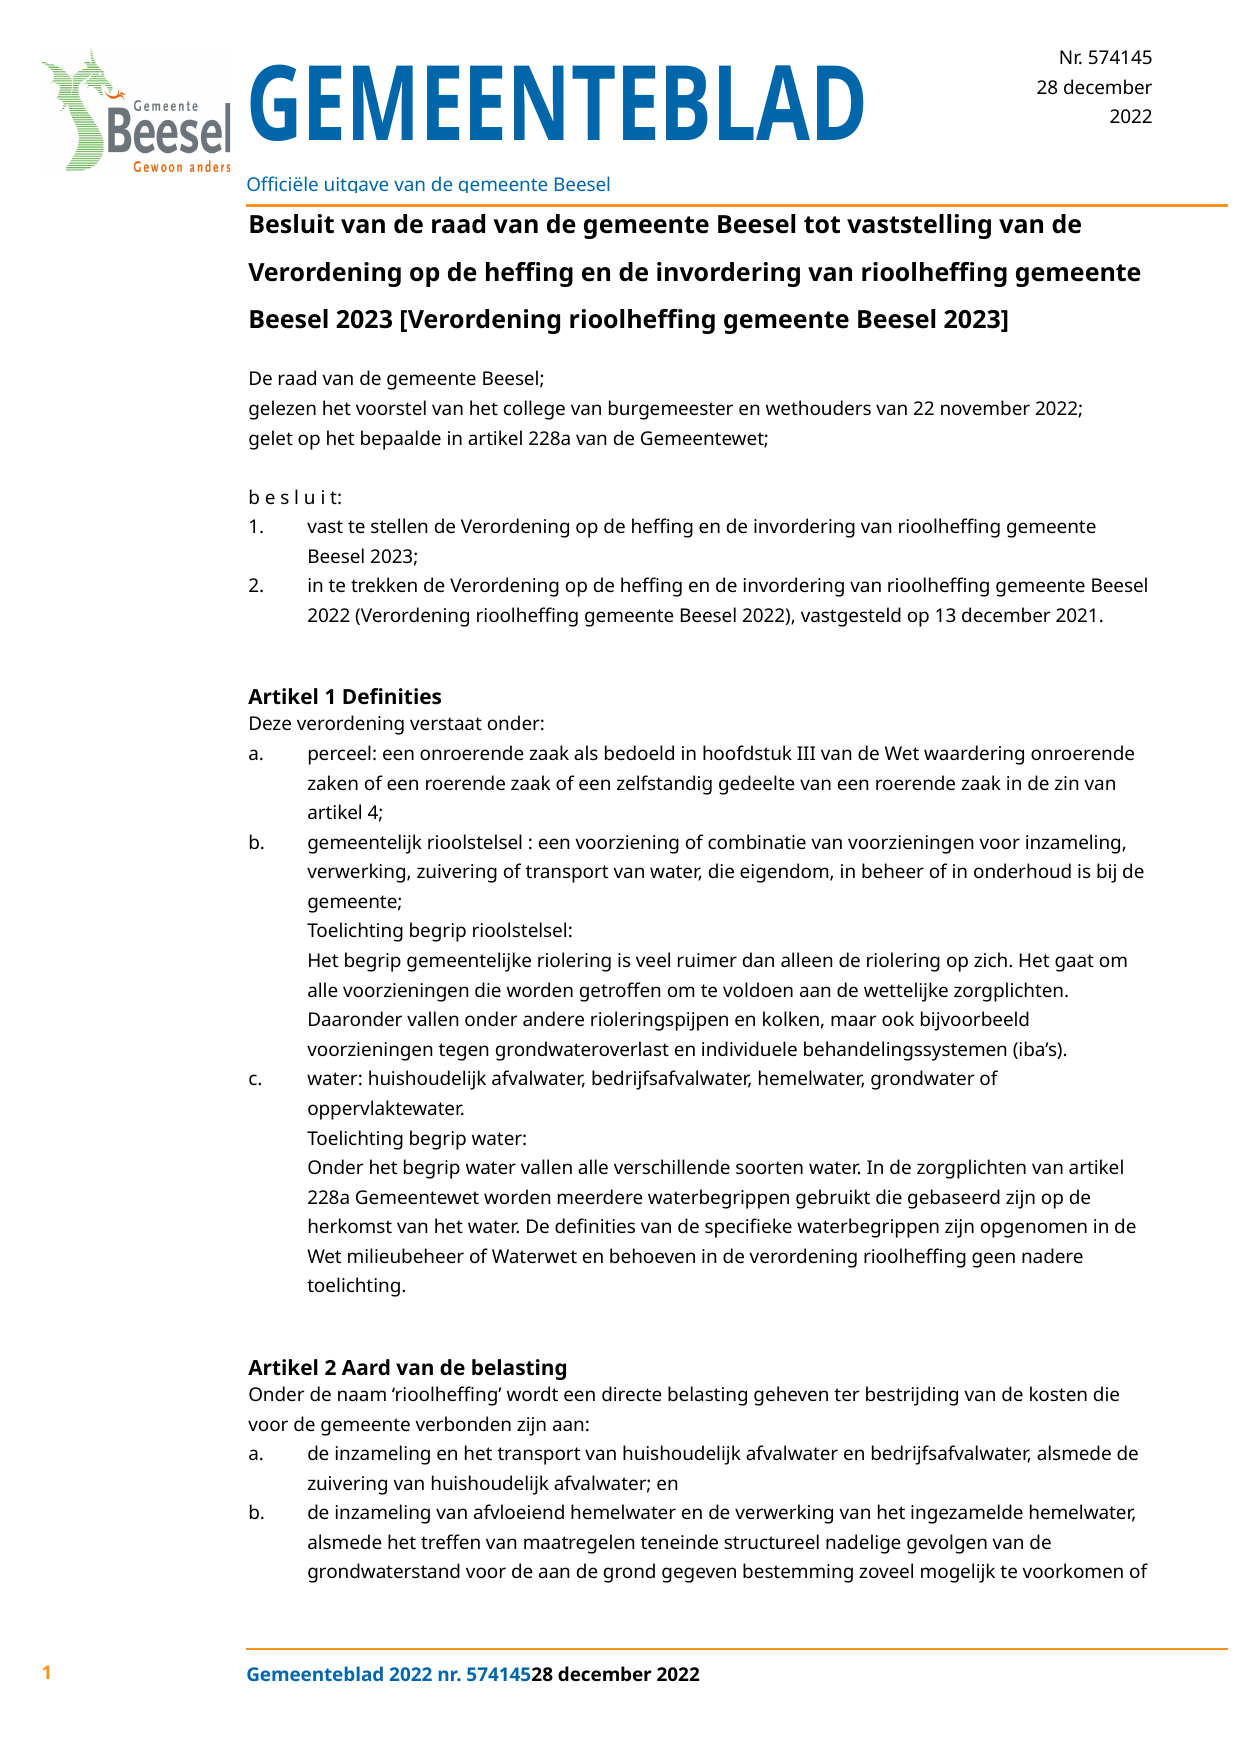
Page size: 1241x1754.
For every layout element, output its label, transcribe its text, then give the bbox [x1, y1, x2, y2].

text Besluit van de raad van de gemeente Beesel tot vaststelling van de Verordening op de heffing en de invordering van rioolheffing gemeente Beesel 2023 [Verordening rioolheffing gemeente Beesel 2023] [248, 207, 1152, 336]
list de inzameling van afvloeiend hemelwater en de verwerking van het ingezamelde hemelwater, alsmede het treffen van maatregelen teneinde structureel nadelige gevolgen van de grondwaterstand voor de aan de grond gegeven bestemming zoveel mogelijk te voorkomen of [248, 1499, 1152, 1584]
list Het begrip gemeentelijke riolering is veel ruimer dan alleen de riolering op zich. Het gaat om alle voorzieningen die worden getroffen om te voldoen aan de wettelijke zorgplichten. Daaronder vallen onder andere rioleringspijpen en kolken, maar ook bijvoorbeeld voorzieningen tegen grondwateroverlast en individuele behandelingssystemen (iba’s). [248, 947, 1152, 1062]
list Toelichting begrip water: [248, 1125, 1152, 1151]
text Artikel 1 Definities [248, 682, 1152, 711]
list water: huishoudelijk afvalwater, bedrijfsafvalwater, hemelwater, grondwater of oppervlaktewater. [248, 1066, 1152, 1121]
list perceel: een onroerende zaak als bedoeld in hoofdstuk III van de Wet waardering onroerende zaken of een roerende zaak of een zelfstandig gedeelte van een roerende zaak in de zin van artikel 4; [248, 740, 1152, 825]
list in te trekken de Verordening op de heffing en de invordering van rioolheffing gemeente Beesel 2022 (Verordening rioolheffing gemeente Beesel 2022), vastgesteld op 13 december 2021. [248, 573, 1152, 628]
list vast te stellen de Verordening op de heffing en de invordering van rioolheffing gemeente Beesel 2023; [248, 513, 1152, 569]
list gemeentelijk rioolstelsel : een voorziening of combinatie van voorzieningen voor inzameling, verwerking, zuivering of transport van water, die eigendom, in beheer of in onderhoud is bij de gemeente; [248, 829, 1152, 914]
text Deze verordening verstaat onder: [248, 711, 1152, 736]
text Artikel 2 Aard van de belasting [248, 1353, 1152, 1381]
text Onder de naam ‘rioolheffing’ wordt een directe belasting geheven ter bestrijding van de kosten die voor de gemeente verbonden zijn aan: [248, 1381, 1152, 1436]
list de inzameling en het transport van huishoudelijk afvalwater en bedrijfsafvalwater, alsmede de zuivering van huishoudelijk afvalwater; en [248, 1440, 1152, 1496]
text gelezen het voorstel van het college van burgemeester en wethouders van 22 november 2022; [248, 395, 1152, 421]
text De raad van de gemeente Beesel; [248, 366, 1152, 391]
text gelet op het bepaalde in artikel 228a van de Gemeentewet; [248, 425, 1152, 450]
list Toelichting begrip rioolstelsel: [248, 918, 1152, 943]
list Onder het begrip water vallen alle verschillende soorten water. In de zorgplichten van artikel 228a Gemeentewet worden meerdere waterbegrippen gebruikt die gebaseerd zijn op de herkomst van het water. De definities van de specifieke waterbegrippen zijn opgenomen in de Wet milieubeheer of Waterwet en behoeven in de verordening rioolheffing geen nadere toelichting. [248, 1154, 1152, 1298]
picture [41, 47, 231, 172]
text b e s l u i t: [248, 484, 1152, 509]
